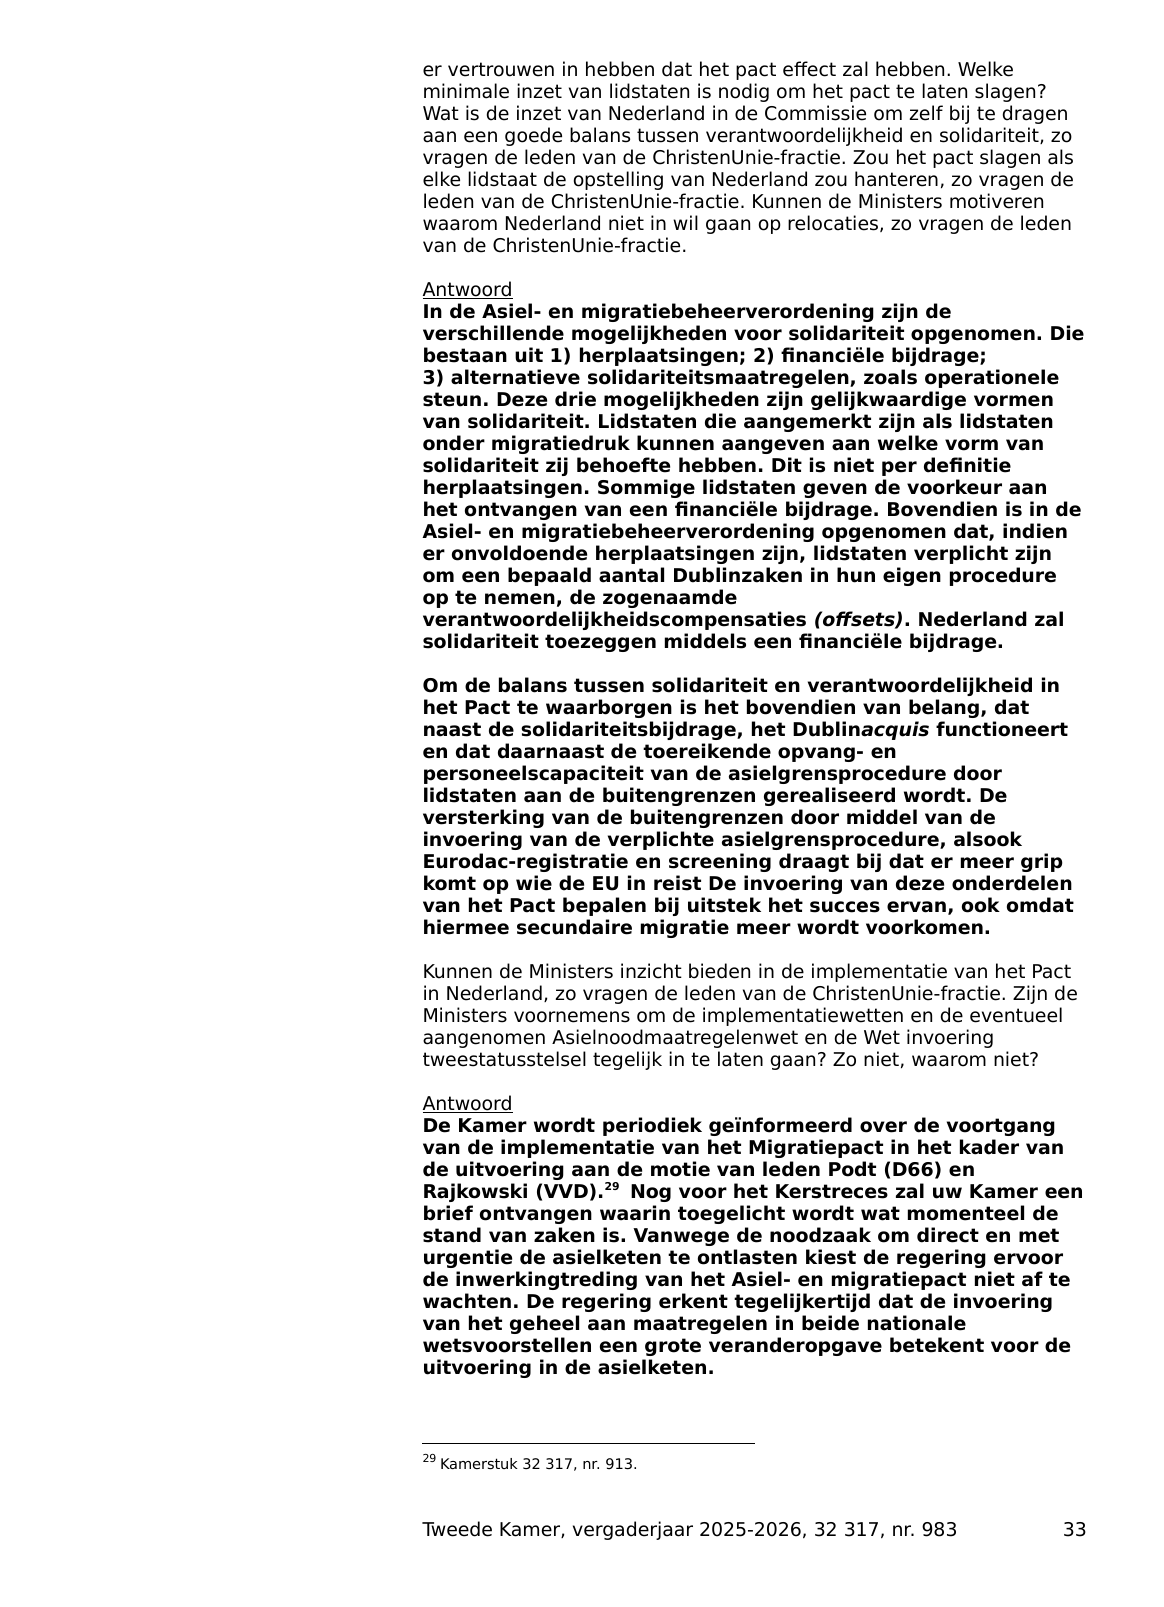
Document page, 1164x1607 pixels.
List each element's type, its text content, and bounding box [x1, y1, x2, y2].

text er vertrouwen in hebben dat het pact effect zal hebben. Welke minimale inzet van lidstaten is nodig om het pact te laten slagen? Wat is de inzet van Nederland in de Commissie om zelf bij te dragen aan een goede balans tussen verantwoordelijkheid en solidariteit, zo vragen de leden van de ChristenUnie-fractie. Zou het pact slagen als elke lidstaat de opstelling van Nederland zou hanteren, zo vragen de leden van de ChristenUnie-fractie. Kunnen de Ministers motiveren waarom Nederland niet in wil gaan op relocaties, zo vragen de leden van de ChristenUnie-fractie. [422, 59, 1087, 257]
text Kamerstuk 32 317, nr. 913. [422, 1452, 1087, 1474]
text In de Asiel- en migratiebeheerverordening zijn de verschillende mogelijkheden voor solidariteit opgenomen. Die bestaan uit 1) herplaatsingen; 2) financiële bijdrage; 3) alternatieve solidariteitsmaatregelen, zoals operationele steun. Deze drie mogelijkheden zijn gelijkwaardige vormen van solidariteit. Lidstaten die aangemerkt zijn als lidstaten onder migratiedruk kunnen aangeven aan welke vorm van solidariteit zij behoefte hebben. Dit is niet per definitie herplaatsingen. Sommige lidstaten geven de voorkeur aan het ontvangen van een financiële bijdrage. Bovendien is in de Asiel- en migratiebeheerverordening opgenomen dat, indien er onvoldoende herplaatsingen zijn, lidstaten verplicht zijn om een bepaald aantal Dublinzaken in hun eigen procedure op te nemen, de zogenaamde verantwoordelijkheidscompensaties (offsets). Nederland zal solidariteit toezeggen middels een financiële bijdrage. [422, 301, 1087, 653]
text Om de balans tussen solidariteit en verantwoordelijkheid in het Pact te waarborgen is het bovendien van belang, dat naast de solidariteitsbijdrage, het Dublinacquis functioneert en dat daarnaast de toereikende opvang- en personeelscapaciteit van de asielgrensprocedure door lidstaten aan de buitengrenzen gerealiseerd wordt. De versterking van de buitengrenzen door middel van de invoering van de verplichte asielgrensprocedure, alsook Eurodac-registratie en screening draagt bij dat er meer grip komt op wie de EU in reist De invoering van deze onderdelen van het Pact bepalen bij uitstek het succes ervan, ook omdat hiermee secundaire migratie meer wordt voorkomen. [422, 675, 1087, 939]
text Kunnen de Ministers inzicht bieden in de implementatie van het Pact in Nederland, zo vragen de leden van de ChristenUnie-fractie. Zijn de Ministers voornemens om de implementatiewetten en de eventueel aangenomen Asielnoodmaatregelenwet en de Wet invoering tweestatusstelsel tegelijk in te laten gaan? Zo niet, waarom niet? [422, 961, 1087, 1071]
text De Kamer wordt periodiek geïnformeerd over de voortgang van de implementatie van het Migratiepact in het kader van de uitvoering aan de motie van leden Podt (D66) en Rajkowski (VVD). Nog voor het Kerstreces zal uw Kamer een brief ontvangen waarin toegelicht wordt wat momenteel de stand van zaken is. Vanwege de noodzaak om direct en met urgentie de asielketen te ontlasten kiest de regering ervoor de inwerkingtreding van het Asiel- en migratiepact niet af te wachten. De regering erkent tegelijkertijd dat de invoering van het geheel aan maatregelen in beide nationale wetsvoorstellen een grote veranderopgave betekent voor de uitvoering in de asielketen. [422, 1115, 1087, 1379]
text Antwoord [422, 1093, 1087, 1115]
text Antwoord [422, 279, 1087, 301]
